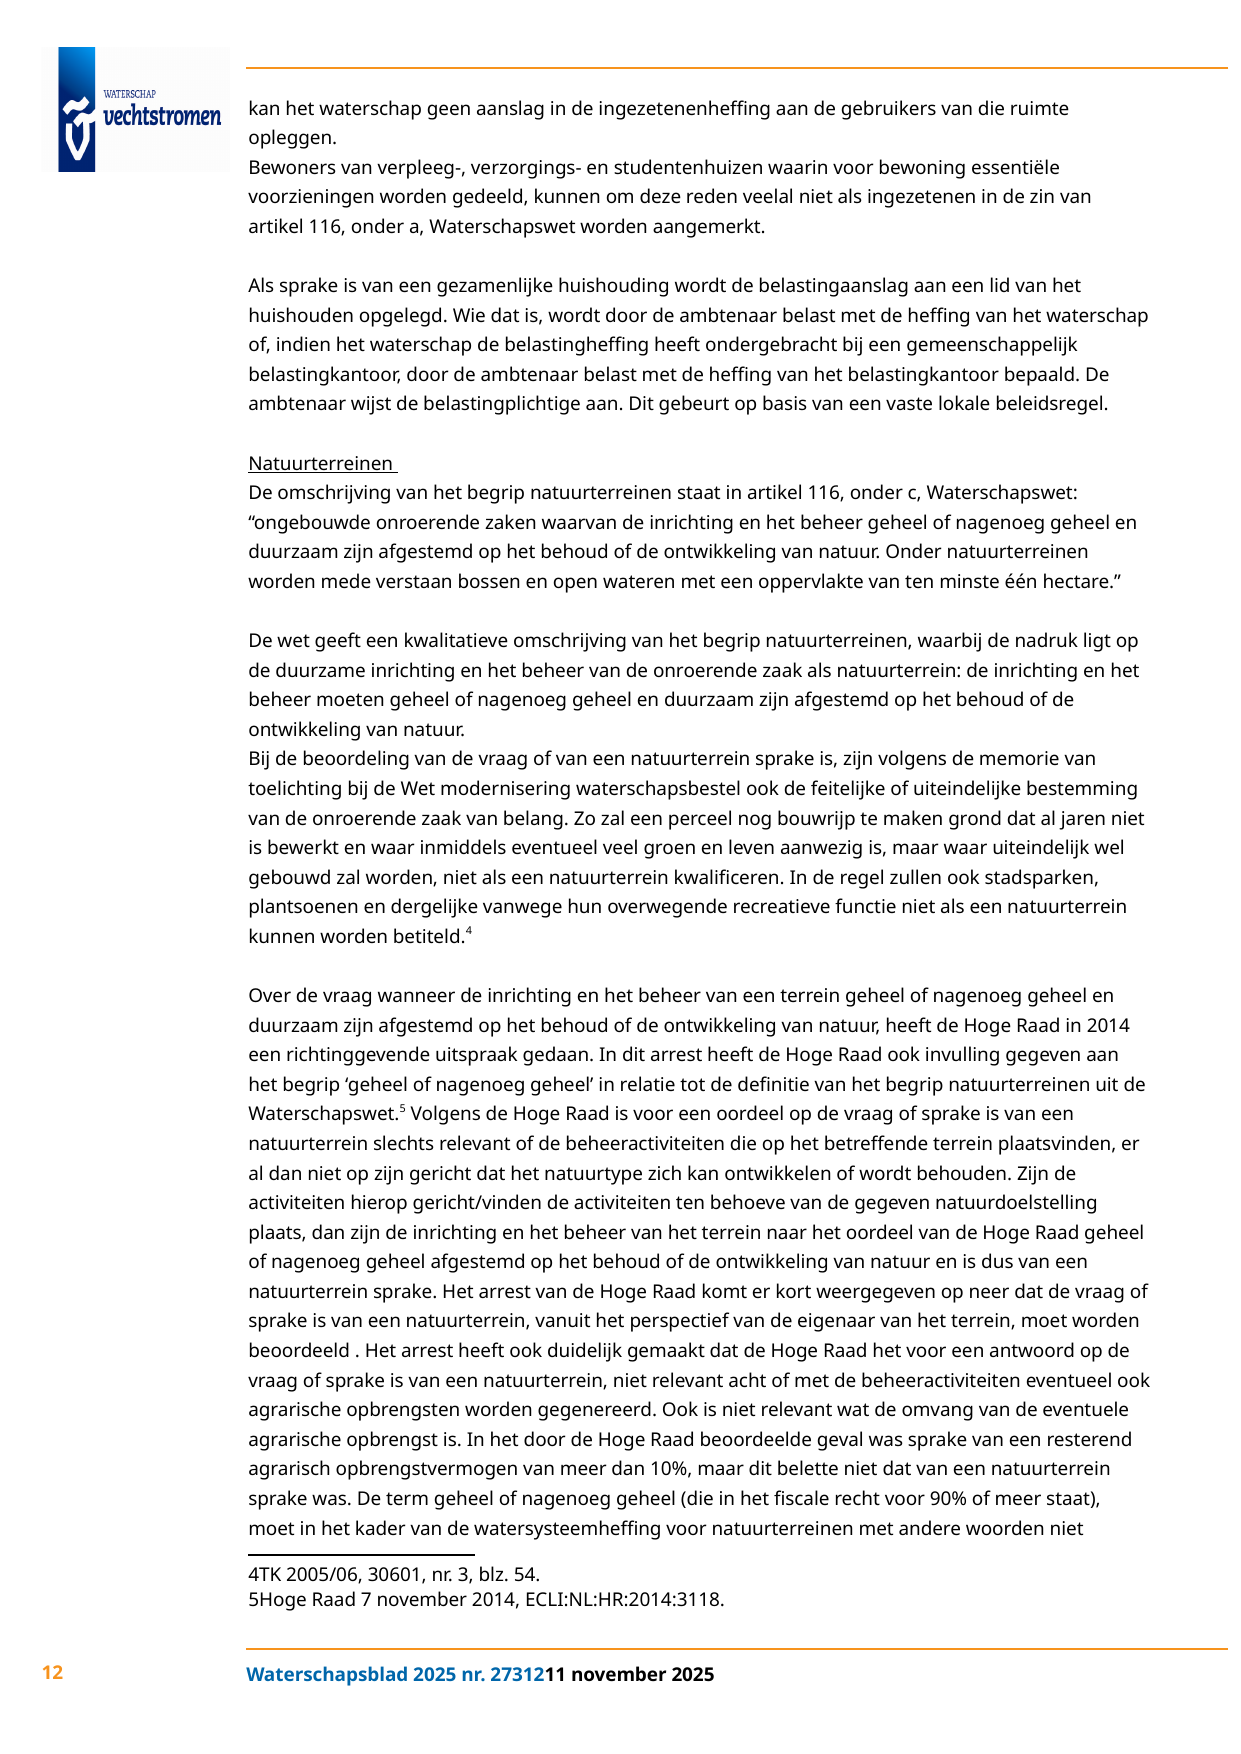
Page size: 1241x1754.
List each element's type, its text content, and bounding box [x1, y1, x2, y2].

text Hoge Raad 7 november 2014, ECLI:NL:HR:2014:3118. [248, 1586, 1152, 1612]
text kan het waterschap geen aanslag in de ingezetenenheffing aan de gebruikers van die ruimte opleggen. [248, 95, 1152, 150]
text Als sprake is van een gezamenlijke huishouding wordt de belastingaanslag aan een lid van het huishouden opgelegd. Wie dat is, wordt door de ambtenaar belast met de heffing van het waterschap of, indien het waterschap de belastingheffing heeft ondergebracht bij een gemeenschappelijk belastingkantoor, door de ambtenaar belast met de heffing van het belastingkantoor bepaald. De ambtenaar wijst de belastingplichtige aan. Dit gebeurt op basis van een vaste lokale beleidsregel. [248, 272, 1152, 416]
text Bij de beoordeling van de vraag of van een natuurterrein sprake is, zijn volgens de memorie van toelichting bij de Wet modernisering waterschapsbestel ook de feitelijke of uiteindelijke bestemming van de onroerende zaak van belang. Zo zal een perceel nog bouwrijp te maken grond dat al jaren niet is bewerkt en waar inmiddels eventueel veel groen en leven aanwezig is, maar waar uiteindelijk wel gebouwd zal worden, niet als een natuurterrein kwalificeren. In de regel zullen ook stadsparken, plantsoenen en dergelijke vanwege hun overwegende recreatieve functie niet als een natuurterrein kunnen worden betiteld. [248, 746, 1152, 949]
picture [41, 47, 231, 172]
text De wet geeft een kwalitatieve omschrijving van het begrip natuurterreinen, waarbij de nadruk ligt op de duurzame inrichting en het beheer van de onroerende zaak als natuurterrein: de inrichting en het beheer moeten geheel of nagenoeg geheel en duurzaam zijn afgestemd op het behoud of de ontwikkeling van natuur. [248, 627, 1152, 742]
text TK 2005/06, 30601, nr. 3, blz. 54. [248, 1561, 1152, 1586]
text Natuurterreinen [248, 450, 1152, 476]
text Over de vraag wanneer de inrichting en het beheer van een terrein geheel of nagenoeg geheel en duurzaam zijn afgestemd op het behoud of de ontwikkeling van natuur, heeft de Hoge Raad in 2014 een richtinggevende uitspraak gedaan. In dit arrest heeft de Hoge Raad ook invulling gegeven aan het begrip ‘geheel of nagenoeg geheel’ in relatie tot de definitie van het begrip natuurterreinen uit de Waterschapswet. Volgens de Hoge Raad is voor een oordeel op de vraag of sprake is van een natuurterrein slechts relevant of de beheeractiviteiten die op het betreffende terrein plaatsvinden, er al dan niet op zijn gericht dat het natuurtype zich kan ontwikkelen of wordt behouden. Zijn de activiteiten hierop gericht/vinden de activiteiten ten behoeve van de gegeven natuurdoelstelling plaats, dan zijn de inrichting en het beheer van het terrein naar het oordeel van de Hoge Raad geheel of nagenoeg geheel afgestemd op het behoud of de ontwikkeling van natuur en is dus van een natuurterrein sprake. Het arrest van de Hoge Raad komt er kort weergegeven op neer dat de vraag of sprake is van een natuurterrein, vanuit het perspectief van de eigenaar van het terrein, moet worden beoordeeld . Het arrest heeft ook duidelijk gemaakt dat de Hoge Raad het voor een antwoord op de vraag of sprake is van een natuurterrein, niet relevant acht of met de beheeractiviteiten eventueel ook agrarische opbrengsten worden gegenereerd. Ook is niet relevant wat de omvang van de eventuele agrarische opbrengst is. In het door de Hoge Raad beoordeelde geval was sprake van een resterend agrarisch opbrengstvermogen van meer dan 10%, maar dit belette niet dat van een natuurterrein sprake was. De term geheel of nagenoeg geheel (die in het fiscale recht voor 90% of meer staat), moet in het kader van de watersysteemheffing voor natuurterreinen met andere woorden niet [248, 982, 1152, 1541]
text De omschrijving van het begrip natuurterreinen staat in artikel 116, onder c, Waterschapswet: “ongebouwde onroerende zaken waarvan de inrichting en het beheer geheel of nagenoeg geheel en duurzaam zijn afgestemd op het behoud of de ontwikkeling van natuur. Onder natuurterreinen worden mede verstaan bossen en open wateren met een oppervlakte van ten minste één hectare.” [248, 479, 1152, 594]
text Bewoners van verpleeg-, verzorgings- en studentenhuizen waarin voor bewoning essentiële voorzieningen worden gedeeld, kunnen om deze reden veelal niet als ingezetenen in de zin van artikel 116, onder a, Waterschapswet worden aangemerkt. [248, 154, 1152, 239]
